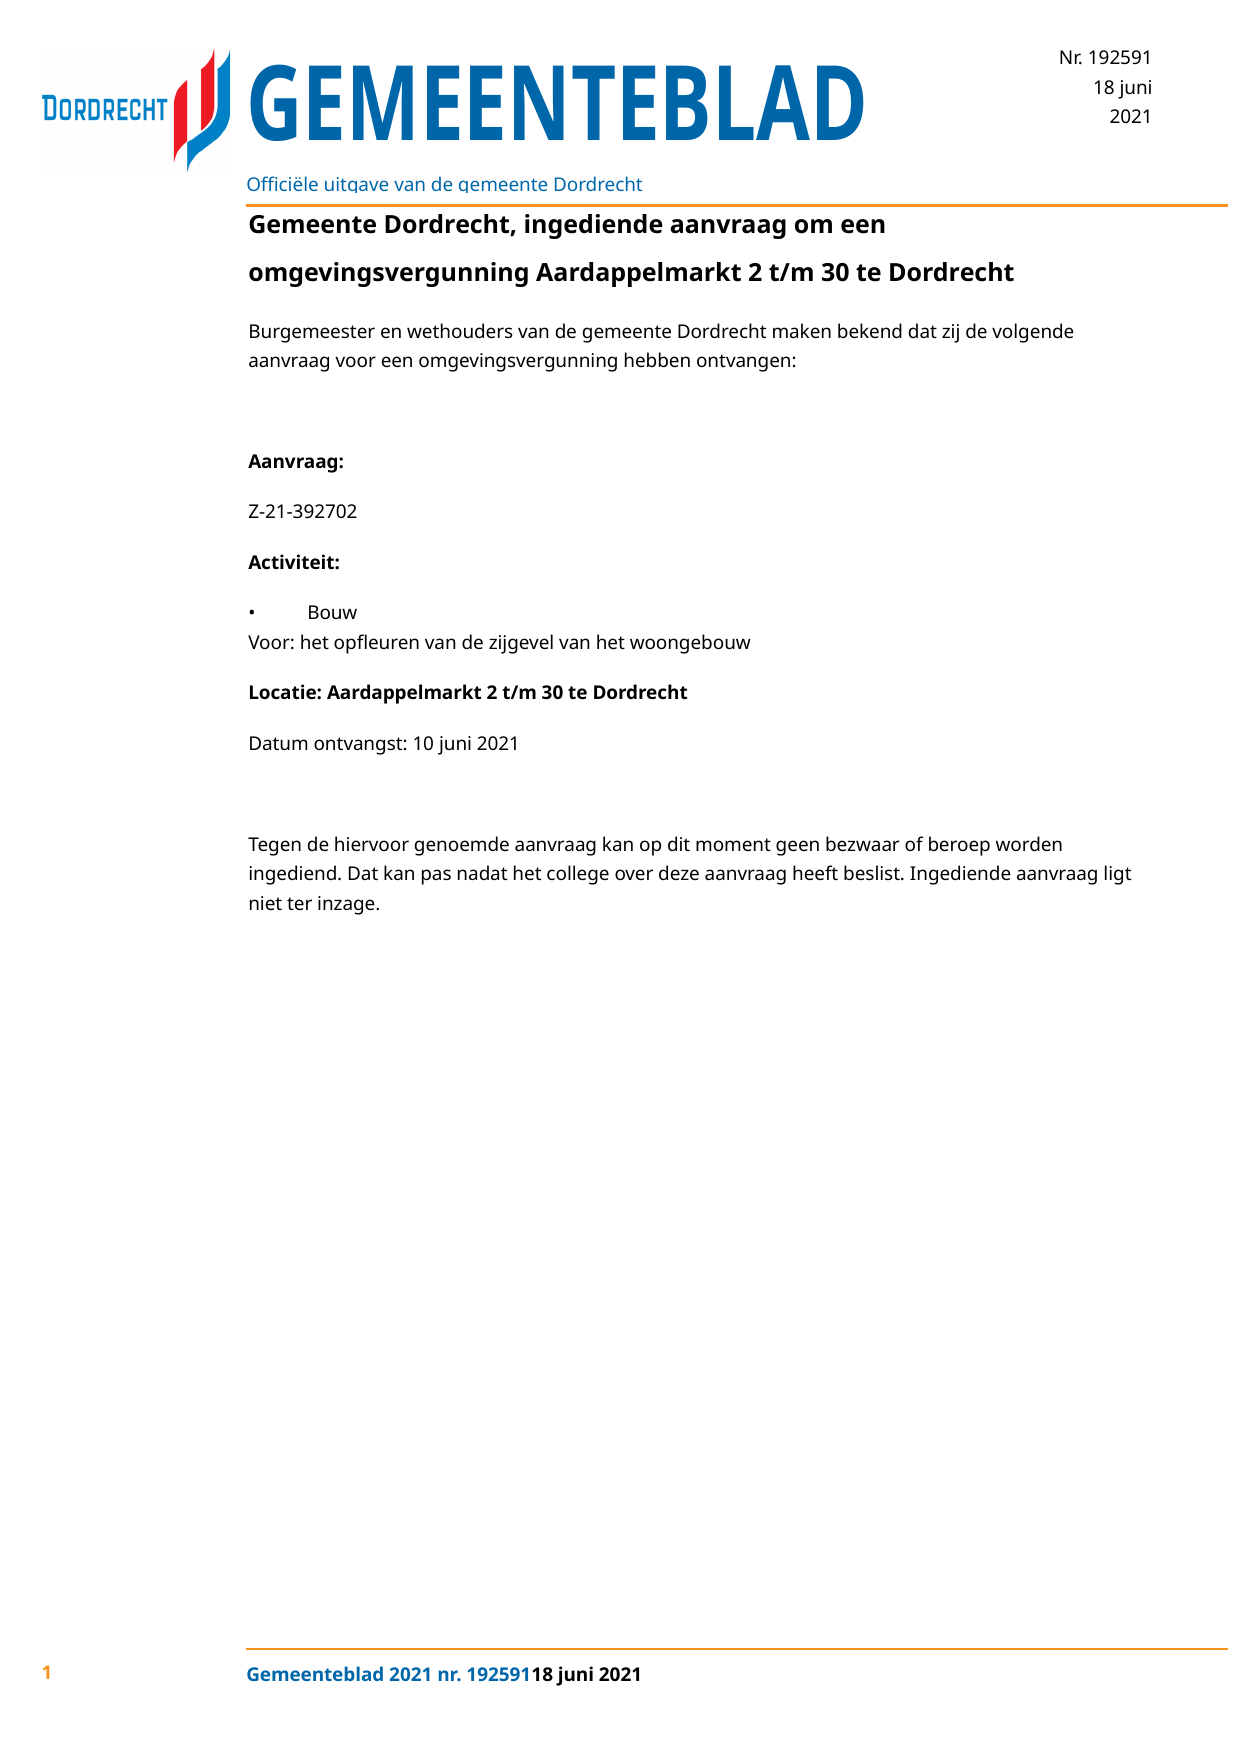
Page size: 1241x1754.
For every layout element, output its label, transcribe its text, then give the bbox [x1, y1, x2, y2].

text Activiteit: [248, 549, 1152, 575]
text Gemeente Dordrecht, ingediende aanvraag om een omgevingsvergunning Aardappelmarkt 2 t/m 30 te Dordrecht [248, 207, 1152, 288]
picture [41, 47, 231, 172]
text Locatie: Aardappelmarkt 2 t/m 30 te Dordrecht [248, 679, 1152, 705]
text Aanvraag: [248, 448, 1152, 474]
text Z-21-392702 [248, 499, 1152, 524]
list Bouw [248, 599, 1152, 625]
text Voor: het opfleuren van de zijgevel van het woongebouw [248, 629, 1152, 655]
text Tegen de hiervoor genoemde aanvraag kan op dit moment geen bezwaar of beroep worden ingediend. Dat kan pas nadat het college over deze aanvraag heeft beslist. Ingediende aanvraag ligt niet ter inzage. [248, 831, 1152, 916]
text Datum ontvangst: 10 juni 2021 [248, 730, 1152, 756]
text Burgemeester en wethouders van de gemeente Dordrecht maken bekend dat zij de volgende aanvraag voor een omgevingsvergunning hebben ontvangen: [248, 318, 1152, 373]
